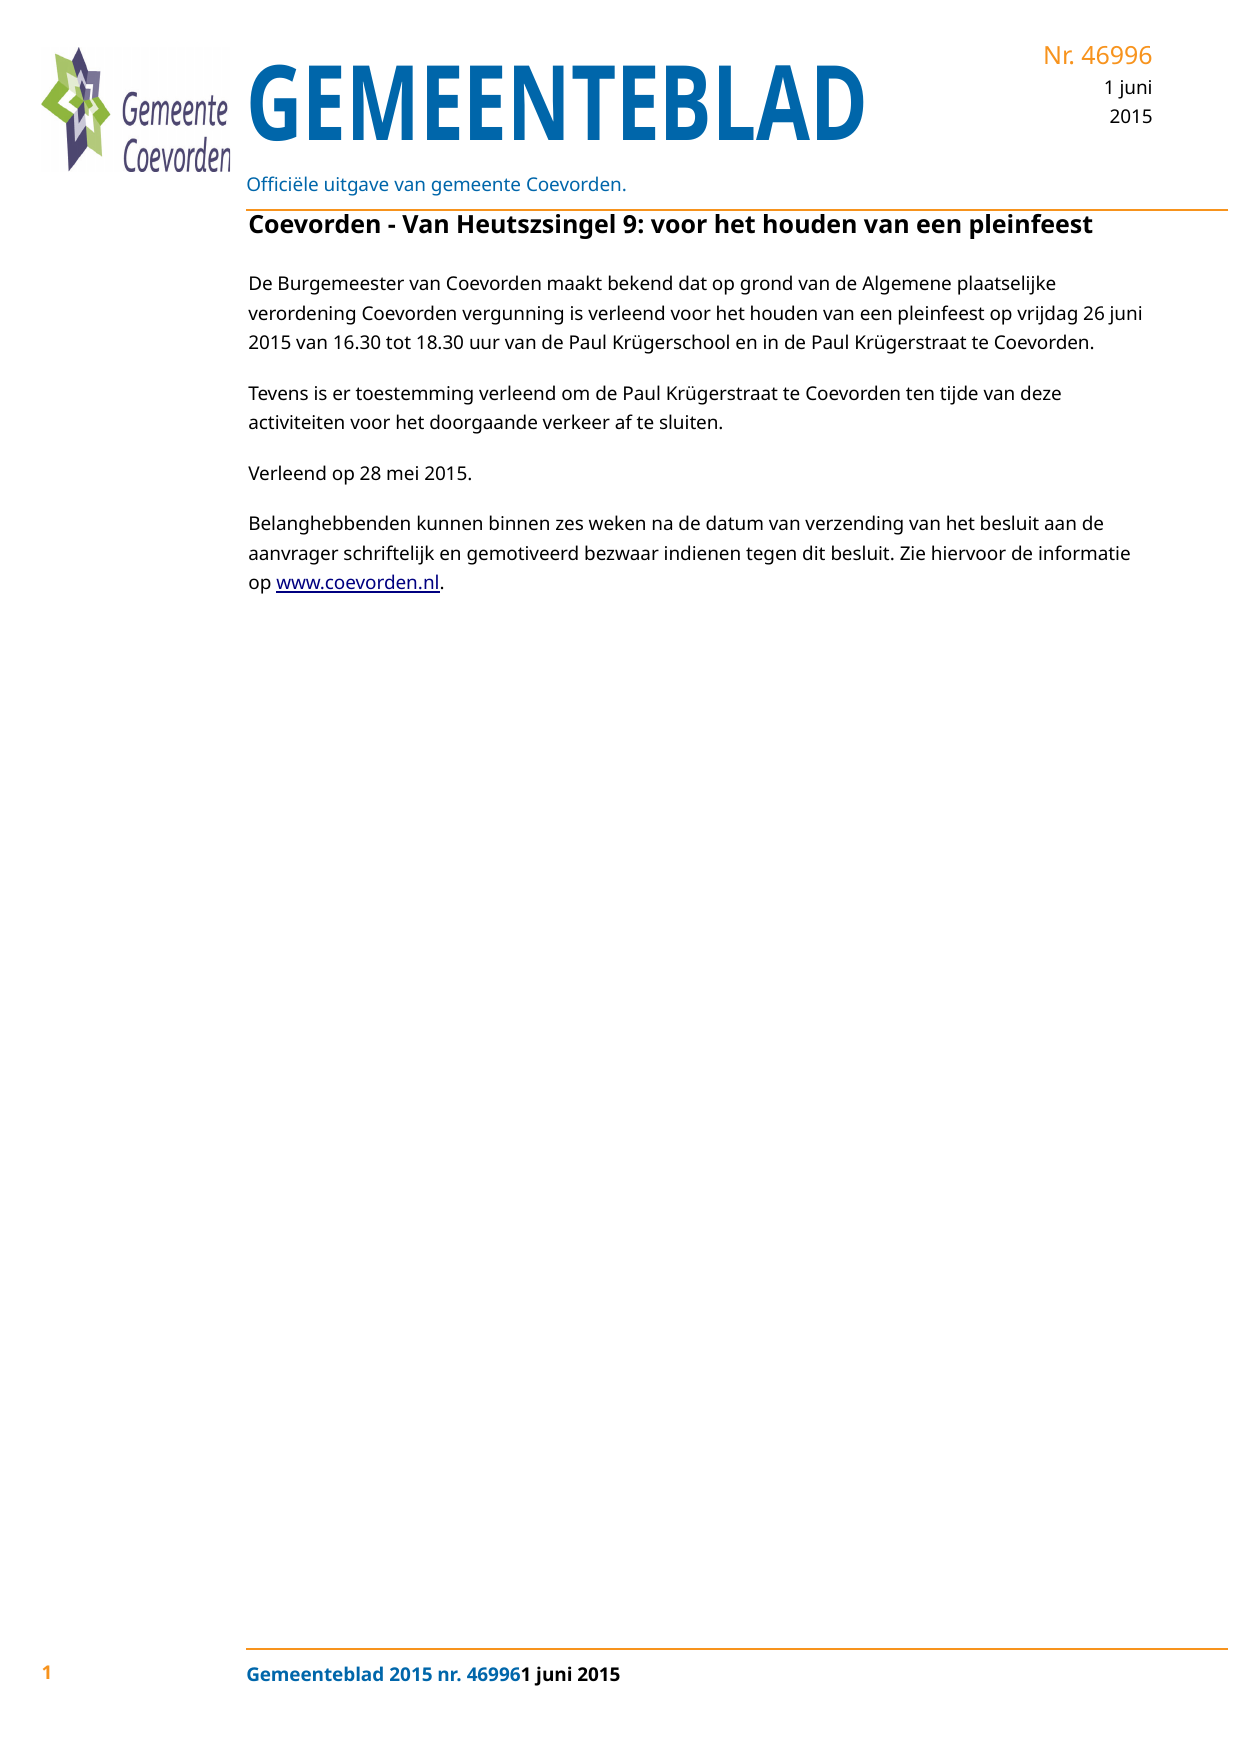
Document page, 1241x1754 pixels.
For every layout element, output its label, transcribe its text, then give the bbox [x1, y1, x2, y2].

text Coevorden - Van Heutszsingel 9: voor het houden van een pleinfeest [248, 211, 1152, 241]
picture [41, 47, 231, 172]
text De Burgemeester van Coevorden maakt bekend dat op grond van de Algemene plaatselijke verordening Coevorden vergunning is verleend voor het houden van een pleinfeest op vrijdag 26 juni 2015 van 16.30 tot 18.30 uur van de Paul Krügerschool en in de Paul Krügerstraat te Coevorden. [248, 270, 1152, 355]
text Belanghebbenden kunnen binnen zes weken na de datum van verzending van het besluit aan de aanvrager schriftelijk en gemotiveerd bezwaar indienen tegen dit besluit. Zie hiervoor de informatie op www.coevorden.nl. [248, 510, 1152, 595]
text Verleend op 28 mei 2015. [248, 460, 1152, 486]
text Tevens is er toestemming verleend om de Paul Krügerstraat te Coevorden ten tijde van deze activiteiten voor het doorgaande verkeer af te sluiten. [248, 380, 1152, 435]
